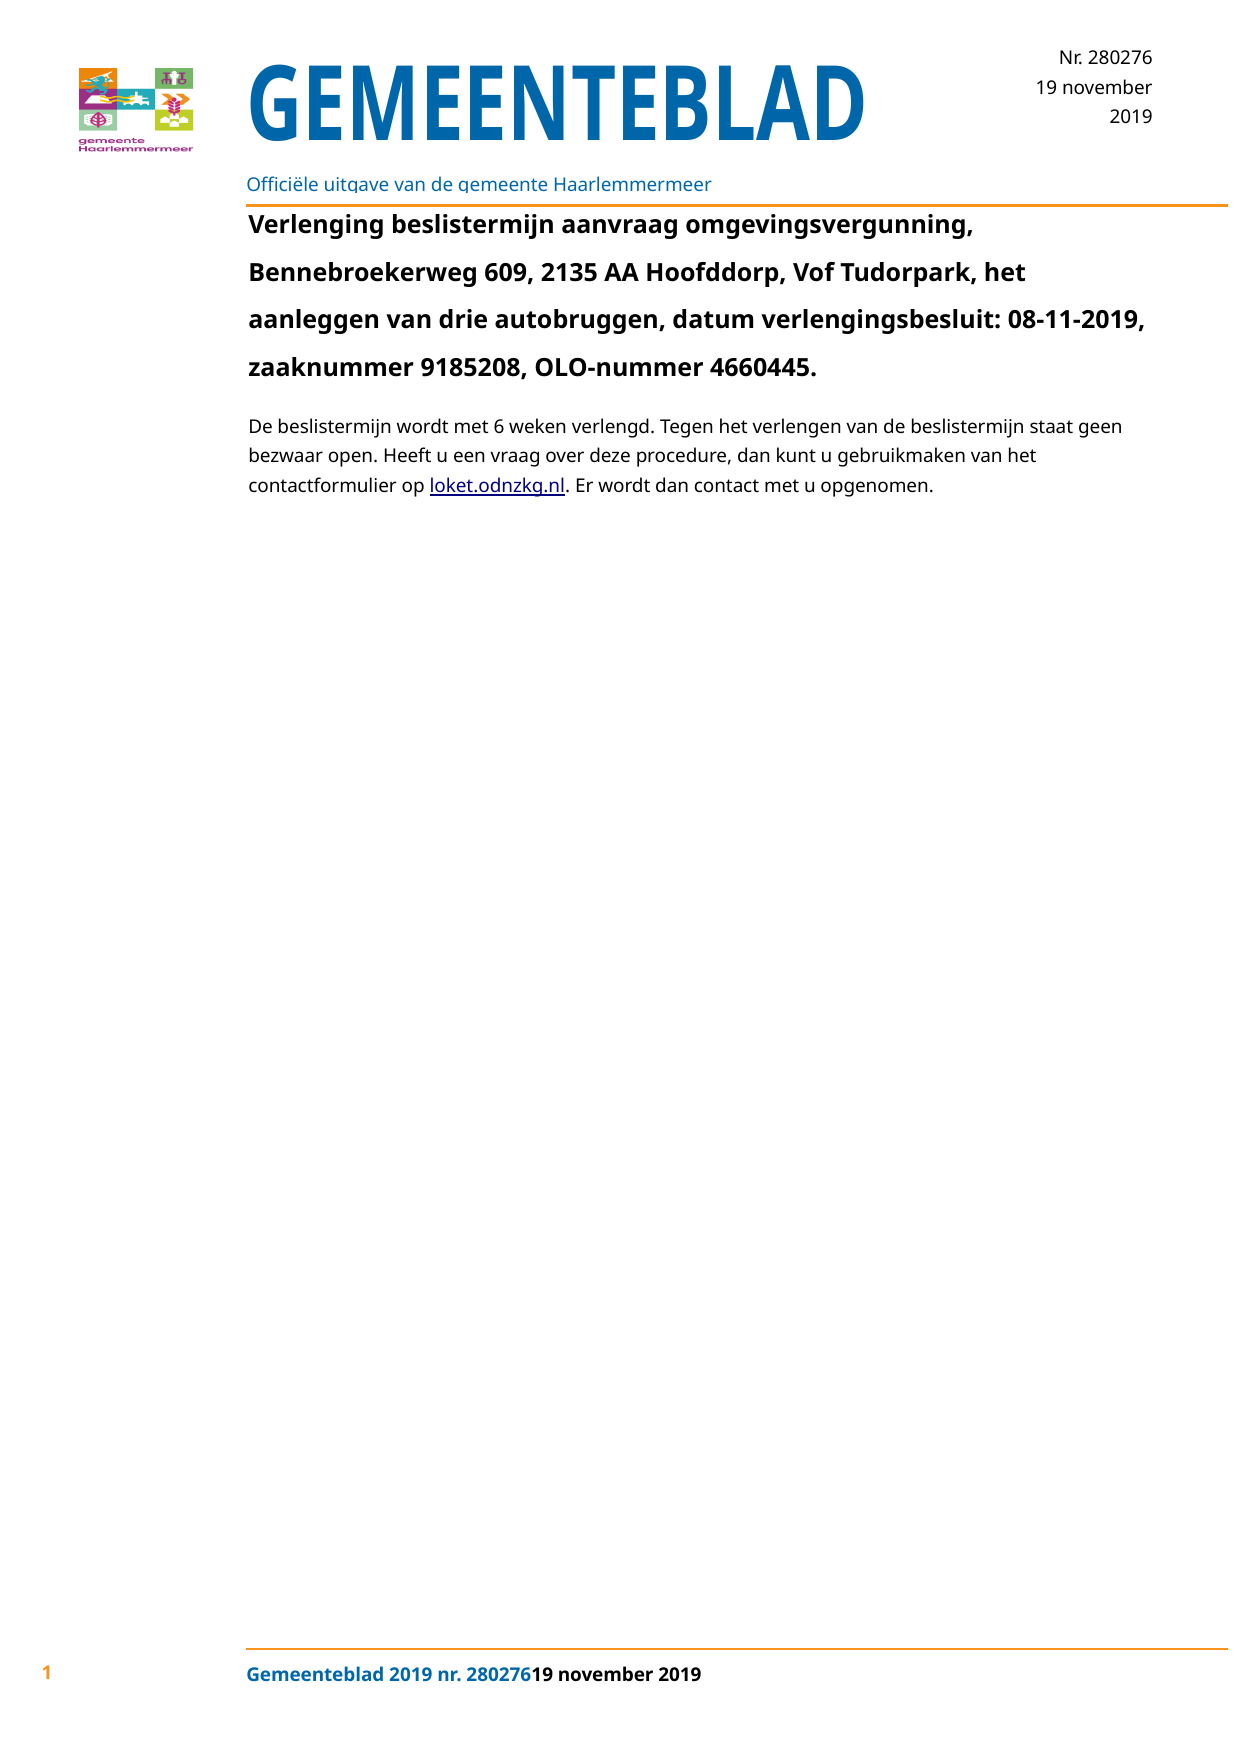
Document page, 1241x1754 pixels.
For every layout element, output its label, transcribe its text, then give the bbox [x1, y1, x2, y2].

text De beslistermijn wordt met 6 weken verlengd. Tegen het verlengen van de beslistermijn staat geen bezwaar open. Heeft u een vraag over deze procedure, dan kunt u gebruikmaken van het contactformulier op loket.odnzkg.nl. Er wordt dan contact met u opgenomen. [248, 413, 1152, 498]
text Verlenging beslistermijn aanvraag omgevingsvergunning, Bennebroekerweg 609, 2135 AA Hoofddorp, Vof Tudorpark, het aanleggen van drie autobruggen, datum verlengingsbesluit: 08-11-2019, zaaknummer 9185208, OLO-nummer 4660445. [248, 207, 1152, 384]
picture [41, 47, 231, 172]
